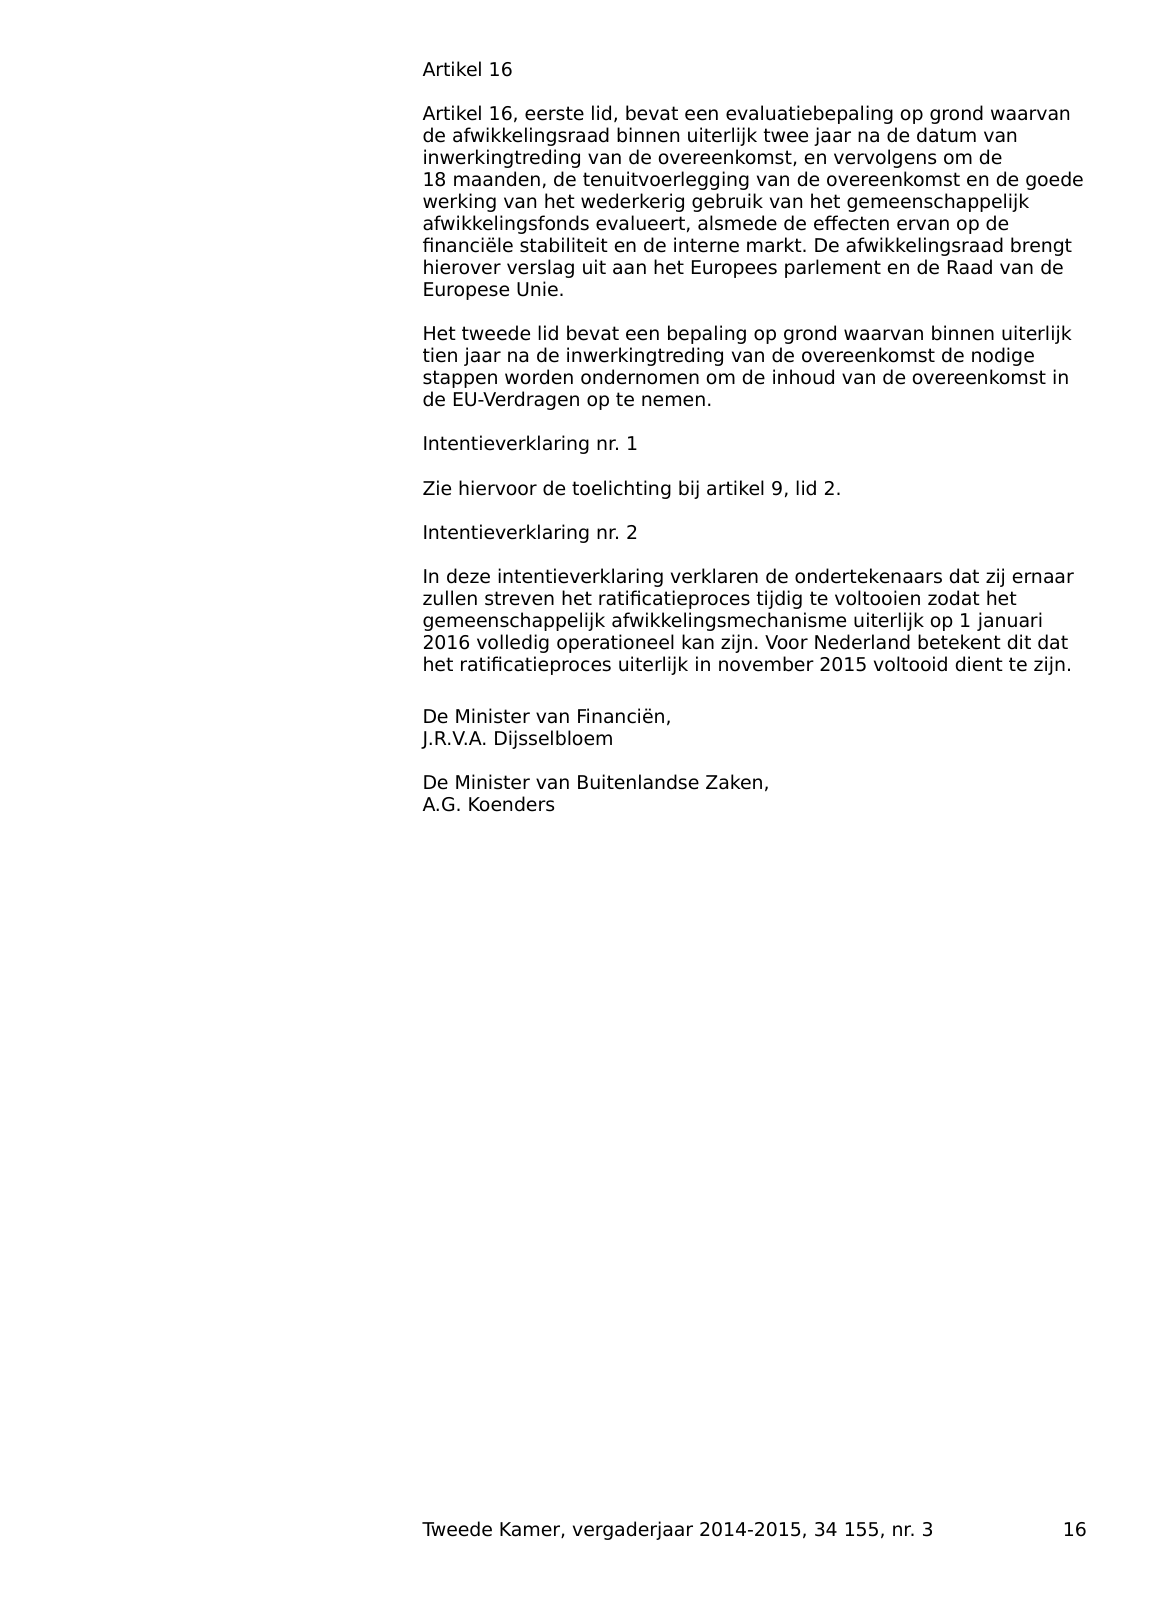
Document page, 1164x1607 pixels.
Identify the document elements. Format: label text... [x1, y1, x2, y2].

subtitle Intentieverklaring nr. 2 [422, 522, 1087, 544]
subtitle Intentieverklaring nr. 1 [422, 433, 1087, 455]
text In deze intentieverklaring verklaren de ondertekenaars dat zij ernaar zullen streven het ratificatieproces tijdig te voltooien zodat het gemeenschappelijk afwikkelingsmechanisme uiterlijk op 1 januari 2016 volledig operationeel kan zijn. Voor Nederland betekent dit dat het ratificatieproces uiterlijk in november 2015 voltooid dient te zijn. [422, 566, 1087, 676]
text De Minister van Financiën, J.R.V.A. Dijsselbloem [422, 706, 1087, 750]
text Artikel 16, eerste lid, bevat een evaluatiebepaling op grond waarvan de afwikkelingsraad binnen uiterlijk twee jaar na de datum van inwerkingtreding van de overeenkomst, en vervolgens om de 18 maanden, de tenuitvoerlegging van de overeenkomst en de goede werking van het wederkerig gebruik van het gemeenschappelijk afwikkelingsfonds evalueert, alsmede de effecten ervan op de financiële stabiliteit en de interne markt. De afwikkelingsraad brengt hierover verslag uit aan het Europees parlement en de Raad van de Europese Unie. [422, 103, 1087, 301]
text Zie hiervoor de toelichting bij artikel 9, lid 2. [422, 477, 1087, 499]
text De Minister van Buitenlandse Zaken, A.G. Koenders [422, 772, 1087, 816]
subtitle Artikel 16 [422, 59, 1087, 81]
text Het tweede lid bevat een bepaling op grond waarvan binnen uiterlijk tien jaar na de inwerkingtreding van de overeenkomst de nodige stappen worden ondernomen om de inhoud van de overeenkomst in de EU-Verdragen op te nemen. [422, 323, 1087, 411]
